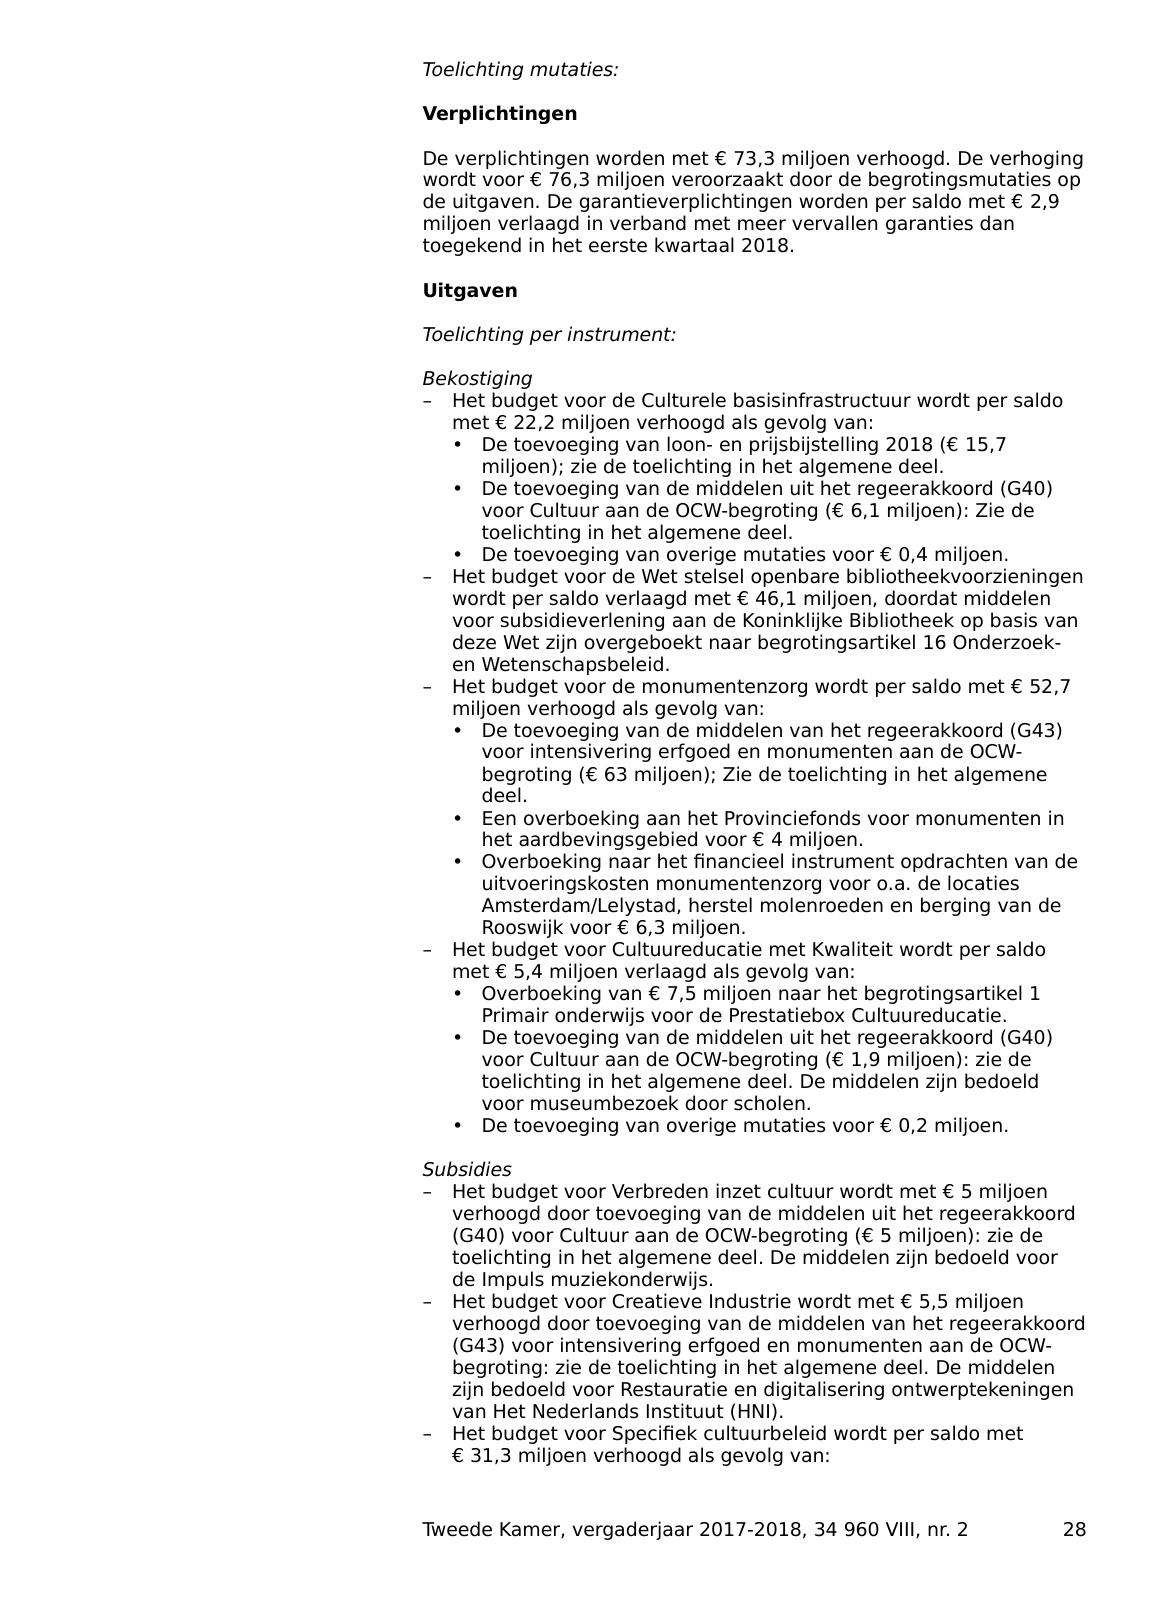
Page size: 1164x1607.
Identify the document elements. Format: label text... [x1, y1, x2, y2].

subtitle Toelichting mutaties: [422, 59, 1087, 81]
text – Het budget voor Verbreden inzet cultuur wordt met € 5 miljoen verhoogd door toevoeging van de middelen uit het regeerakkoord (G40) voor Cultuur aan de OCW-begroting (€ 5 miljoen): zie de toelichting in het algemene deel. De middelen zijn bedoeld voor de Impuls muziekonderwijs. [422, 1181, 1087, 1291]
text De verplichtingen worden met € 73,3 miljoen verhoogd. De verhoging wordt voor € 76,3 miljoen veroorzaakt door de begrotingsmutaties op de uitgaven. De garantieverplichtingen worden per saldo met € 2,9 miljoen verlaagd in verband met meer vervallen garanties dan toegekend in het eerste kwartaal 2018. [422, 147, 1087, 257]
text – Het budget voor de Wet stelsel openbare bibliotheekvoorzieningen wordt per saldo verlaagd met € 46,1 miljoen, doordat middelen voor subsidieverlening aan de Koninklijke Bibliotheek op basis van deze Wet zijn overgeboekt naar begrotingsartikel 16 Onderzoek- en Wetenschapsbeleid. [422, 566, 1087, 676]
subtitle Uitgaven [422, 279, 1087, 301]
text • De toevoeging van de middelen uit het regeerakkoord (G40) voor Cultuur aan de OCW-begroting (€ 6,1 miljoen): Zie de toelichting in het algemene deel. [452, 478, 1087, 544]
text • Overboeking van € 7,5 miljoen naar het begrotingsartikel 1 Primair onderwijs voor de Prestatiebox Cultuureducatie. [452, 983, 1087, 1027]
text – Het budget voor Specifiek cultuurbeleid wordt per saldo met € 31,3 miljoen verhoogd als gevolg van: [422, 1423, 1087, 1467]
text • De toevoeging van de middelen van het regeerakkoord (G43) voor intensivering erfgoed en monumenten aan de OCW-begroting (€ 63 miljoen); Zie de toelichting in het algemene deel. [452, 719, 1087, 807]
text • Overboeking naar het financieel instrument opdrachten van de uitvoeringskosten monumentenzorg voor o.a. de locaties Amsterdam/Lelystad, herstel molenroeden en berging van de Rooswijk voor € 6,3 miljoen. [452, 851, 1087, 939]
text • De toevoeging van overige mutaties voor € 0,2 miljoen. [452, 1115, 1087, 1137]
text • De toevoeging van overige mutaties voor € 0,4 miljoen. [452, 544, 1087, 566]
text • Een overboeking aan het Provinciefonds voor monumenten in het aardbevingsgebied voor € 4 miljoen. [452, 807, 1087, 851]
subtitle Bekostiging [422, 368, 1087, 390]
subtitle Subsidies [422, 1159, 1087, 1181]
subtitle Toelichting per instrument: [422, 324, 1087, 346]
text • De toevoeging van loon- en prijsbijstelling 2018 (€ 15,7 miljoen); zie de toelichting in het algemene deel. [452, 434, 1087, 478]
subtitle Verplichtingen [422, 103, 1087, 125]
text – Het budget voor Creatieve Industrie wordt met € 5,5 miljoen verhoogd door toevoeging van de middelen van het regeerakkoord (G43) voor intensivering erfgoed en monumenten aan de OCW-begroting: zie de toelichting in het algemene deel. De middelen zijn bedoeld voor Restauratie en digitalisering ontwerptekeningen van Het Nederlands Instituut (HNI). [422, 1291, 1087, 1423]
text – Het budget voor de Culturele basisinfrastructuur wordt per saldo met € 22,2 miljoen verhoogd als gevolg van: [422, 390, 1087, 434]
text – Het budget voor Cultuureducatie met Kwaliteit wordt per saldo met € 5,4 miljoen verlaagd als gevolg van: [422, 939, 1087, 983]
text – Het budget voor de monumentenzorg wordt per saldo met € 52,7 miljoen verhoogd als gevolg van: [422, 676, 1087, 719]
text • De toevoeging van de middelen uit het regeerakkoord (G40) voor Cultuur aan de OCW-begroting (€ 1,9 miljoen): zie de toelichting in het algemene deel. De middelen zijn bedoeld voor museumbezoek door scholen. [452, 1027, 1087, 1115]
